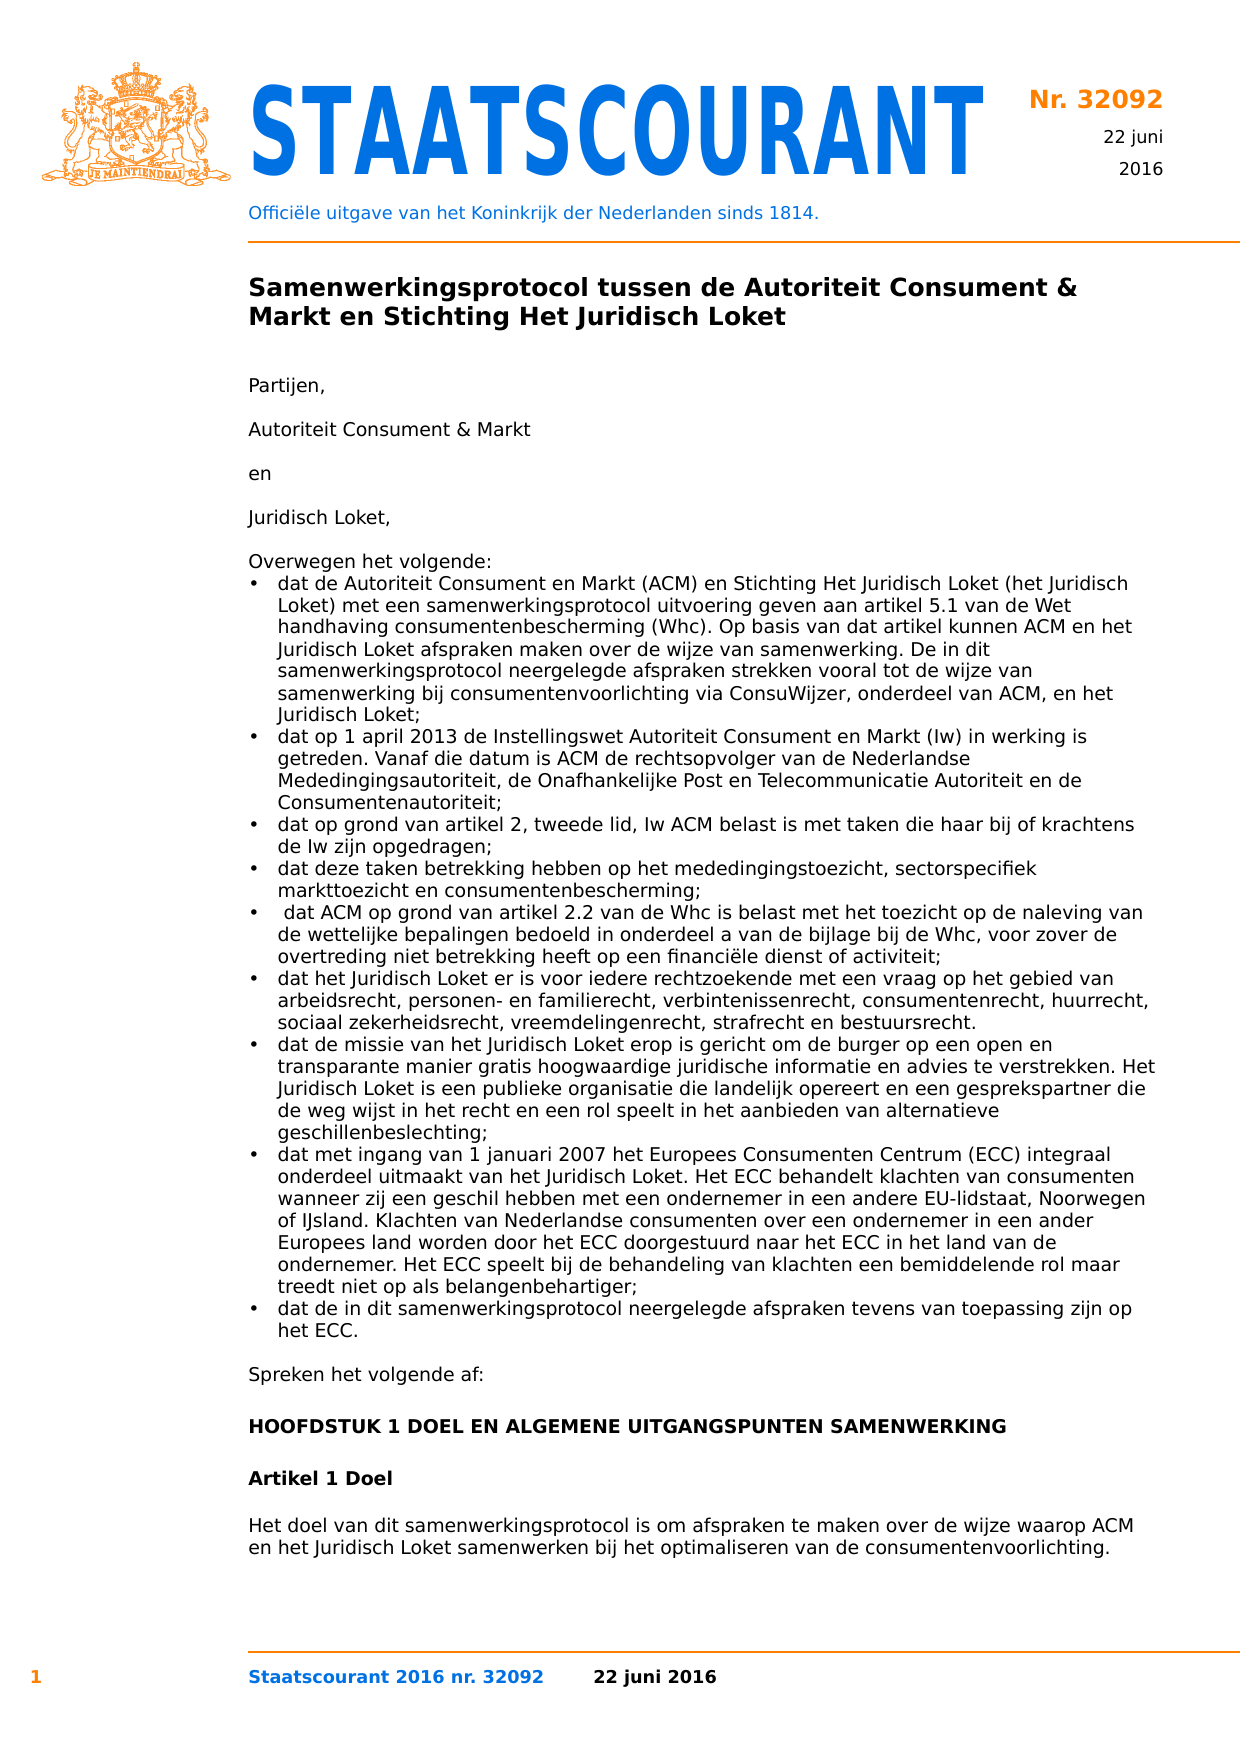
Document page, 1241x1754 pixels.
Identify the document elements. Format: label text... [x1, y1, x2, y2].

table_header Nr. 32092 [998, 62, 1240, 121]
text en [248, 463, 1163, 485]
text • dat de Autoriteit Consument en Markt (ACM) en Stichting Het Juridisch Loket (het Juridisch Loket) met een samenwerkingsprotocol uitvoering geven aan artikel 5.1 van de Wet handhaving consumentenbescherming (Whc). Op basis van dat artikel kunnen ACM en het Juridisch Loket afspraken maken over de wijze van samenwerking. De in dit samenwerkingsprotocol neergelegde afspraken strekken vooral tot de wijze van samenwerking bij consumentenvoorlichting via ConsuWijzer, onderdeel van ACM, en het Juridisch Loket; [248, 572, 1163, 726]
text • dat op 1 april 2013 de Instellingswet Autoriteit Consument en Markt (Iw) in werking is getreden. Vanaf die datum is ACM de rechtsopvolger van de Nederlandse Mededingingsautoriteit, de Onafhankelijke Post en Telecommunicatie Autoriteit en de Consumentenautoriteit; [248, 726, 1163, 814]
table_header [25, 62, 248, 241]
table_cell Officiële uitgave van het Koninkrijk der Nederlanden sinds 1814. [248, 203, 1240, 241]
table_cell 2016 [998, 153, 1240, 203]
text • dat ACM op grond van artikel 2.2 van de Whc is belast met het toezicht op de naleving van de wettelijke bepalingen bedoeld in onderdeel a van de bijlage bij de Whc, voor zover de overtreding niet betrekking heeft op een financiële dienst of activiteit; [248, 902, 1163, 968]
text Spreken het volgende af: [248, 1364, 1163, 1386]
subtitle Artikel 1 Doel [248, 1468, 1163, 1489]
text • dat de missie van het Juridisch Loket erop is gericht om de burger op een open en transparante manier gratis hoogwaardige juridische informatie en advies te verstrekken. Het Juridisch Loket is een publieke organisatie die landelijk opereert en een gesprekspartner die de weg wijst in het recht en een rol speelt in het aanbieden van alternatieve geschillenbeslechting; [248, 1034, 1163, 1144]
subtitle Samenwerkingsprotocol tussen de Autoriteit Consument & Markt en Stichting Het Juridisch Loket [248, 273, 1163, 331]
text Het doel van dit samenwerkingsprotocol is om afspraken te maken over de wijze waarop ACM en het Juridisch Loket samenwerken bij het optimaliseren van de consumentenvoorlichting. [248, 1514, 1163, 1558]
table_cell 22 juni [998, 121, 1240, 153]
text Autoriteit Consument & Markt [248, 419, 1163, 441]
text Partijen, [248, 375, 1163, 397]
text • dat de in dit samenwerkingsprotocol neergelegde afspraken tevens van toepassing zijn op het ECC. [248, 1298, 1163, 1342]
text • dat met ingang van 1 januari 2007 het Europees Consumenten Centrum (ECC) integraal onderdeel uitmaakt van het Juridisch Loket. Het ECC behandelt klachten van consumenten wanneer zij een geschil hebben met een ondernemer in een andere EU-lidstaat, Noorwegen of IJsland. Klachten van Nederlandse consumenten over een ondernemer in een ander Europees land worden door het ECC doorgestuurd naar het ECC in het land van de ondernemer. Het ECC speelt bij de behandeling van klachten een bemiddelende rol maar treedt niet op als belangenbehartiger; [248, 1144, 1163, 1298]
text • dat deze taken betrekking hebben op het mededingingstoezicht, sectorspecifiek markttoezicht en consumentenbescherming; [248, 858, 1163, 902]
text Overwegen het volgende: [248, 551, 1163, 572]
text • dat het Juridisch Loket er is voor iedere rechtzoekende met een vraag op het gebied van arbeidsrecht, personen- en familierecht, verbintenissenrecht, consumentenrecht, huurrecht, sociaal zekerheidsrecht, vreemdelingenrecht, strafrecht en bestuursrecht. [248, 968, 1163, 1034]
text • dat op grond van artikel 2, tweede lid, Iw ACM belast is met taken die haar bij of krachtens de Iw zijn opgedragen; [248, 814, 1163, 858]
text Juridisch Loket, [248, 507, 1163, 529]
subtitle HOOFDSTUK 1 DOEL EN ALGEMENE UITGANGSPUNTEN SAMENWERKING [248, 1416, 1163, 1438]
picture [41, 62, 231, 186]
table_header STAATSCOURANT [248, 62, 998, 203]
